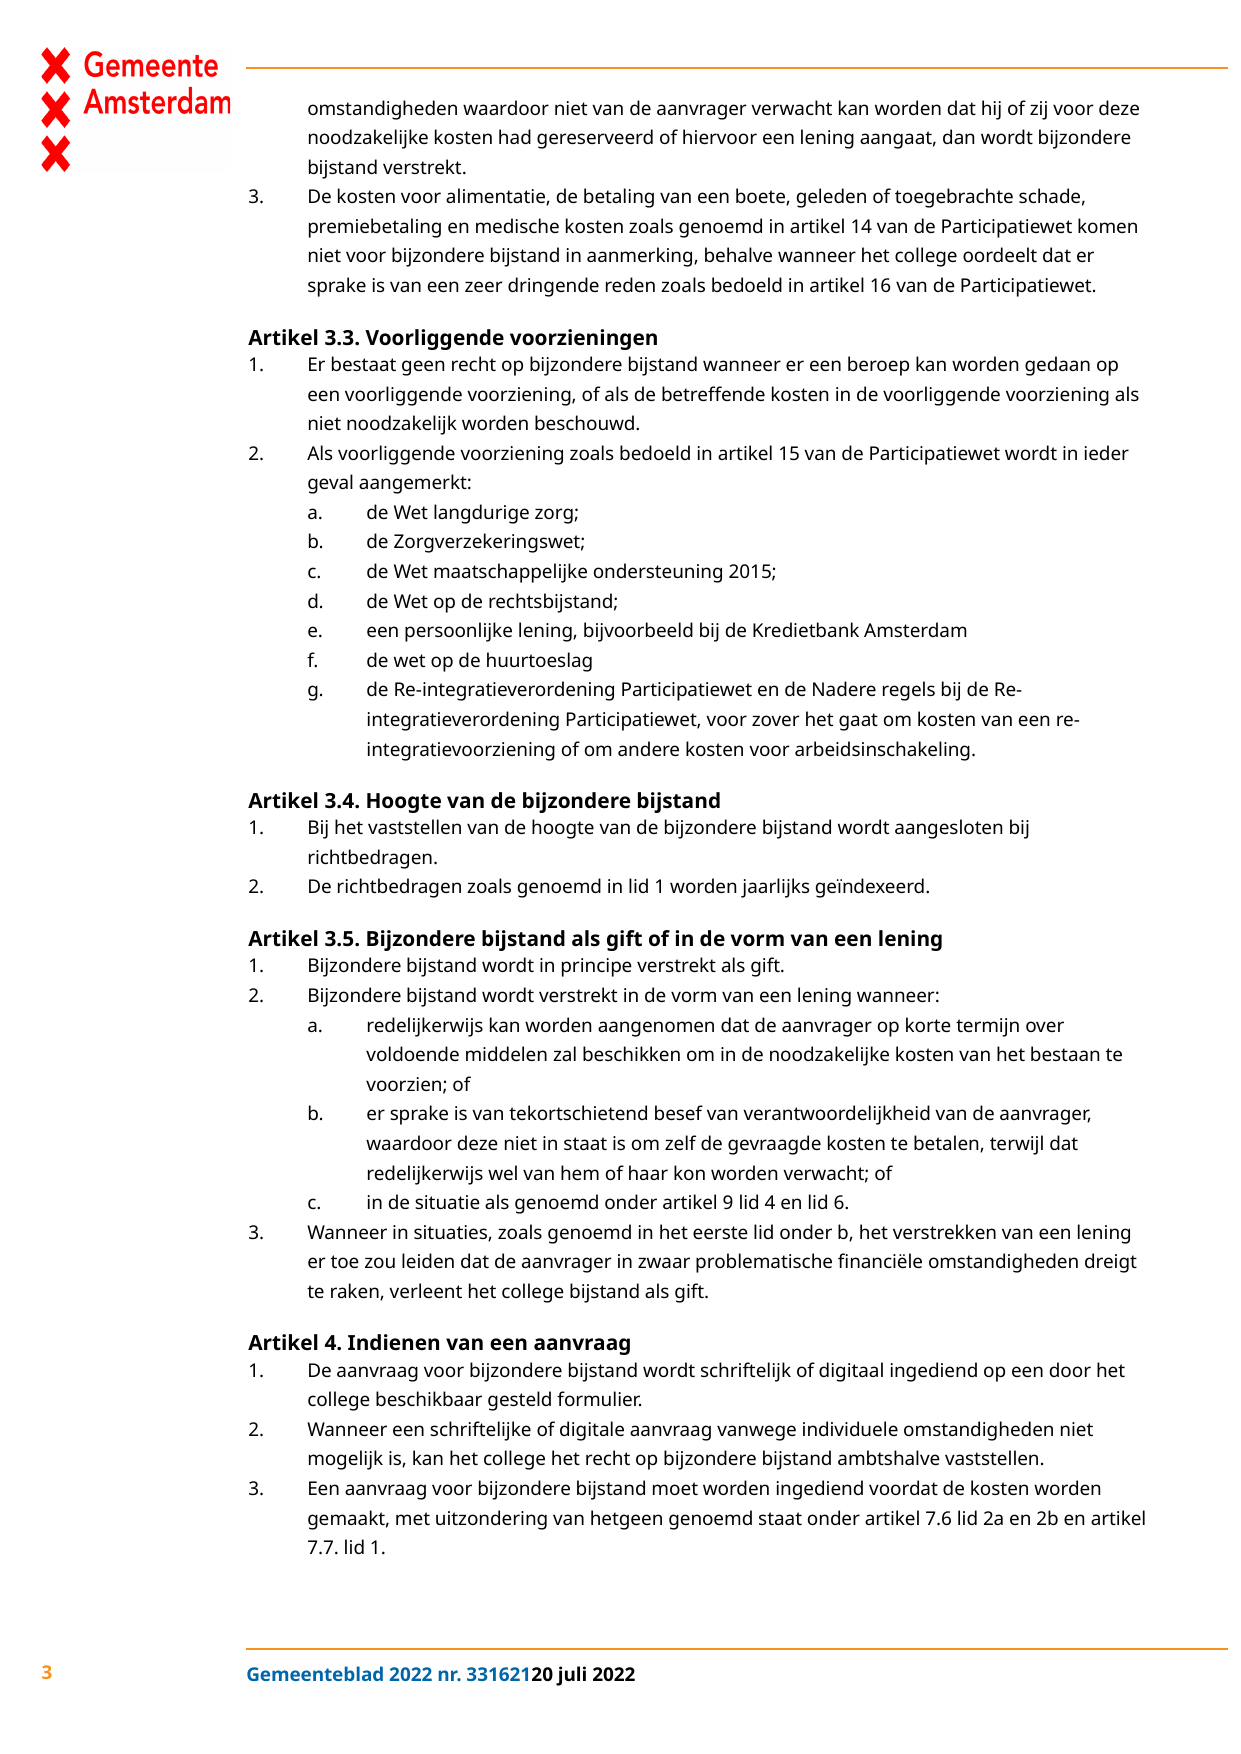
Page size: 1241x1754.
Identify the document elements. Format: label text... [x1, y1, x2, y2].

picture [41, 47, 231, 172]
list de Zorgverzekeringswet; [307, 529, 1152, 554]
list Bijzondere bijstand wordt verstrekt in de vorm van een lening wanneer: [248, 982, 1152, 1008]
text Artikel 3.5. Bijzondere bijstand als gift of in de vorm van een lening [248, 924, 1152, 953]
list Een aanvraag voor bijzondere bijstand moet worden ingediend voordat de kosten worden gemaakt, met uitzondering van hetgeen genoemd staat onder artikel 7.6 lid 2a en 2b en artikel 7.7. lid 1. [248, 1475, 1152, 1560]
list in de situatie als genoemd onder artikel 9 lid 4 en lid 6. [307, 1189, 1152, 1215]
list de Wet maatschappelijke ondersteuning 2015; [307, 558, 1152, 584]
text Artikel 3.4. Hoogte van de bijzondere bijstand [248, 786, 1152, 814]
list er sprake is van tekortschietend besef van verantwoordelijkheid van de aanvrager, waardoor deze niet in staat is om zelf de gevraagde kosten te betalen, terwijl dat redelijkerwijs wel van hem of haar kon worden verwacht; of [307, 1101, 1152, 1185]
list de wet op de huurtoeslag [307, 647, 1152, 673]
list Wanneer in situaties, zoals genoemd in het eerste lid onder b, het verstrekken van een lening er toe zou leiden dat de aanvrager in zwaar problematische financiële omstandigheden dreigt te raken, verleent het college bijstand als gift. [248, 1219, 1152, 1304]
list Bijzondere bijstand wordt in principe verstrekt als gift. [248, 953, 1152, 978]
list Bij het vaststellen van de hoogte van de bijzondere bijstand wordt aangesloten bij richtbedragen. [248, 814, 1152, 870]
list de Wet langdurige zorg; [307, 499, 1152, 525]
list de Re-integratieverordening Participatiewet en de Nadere regels bij de Re-integratieverordening Participatiewet, voor zover het gaat om kosten van een re-integratievoorziening of om andere kosten voor arbeidsinschakeling. [307, 677, 1152, 761]
list Als voorliggende voorziening zoals bedoeld in artikel 15 van de Participatiewet wordt in ieder geval aangemerkt: [248, 440, 1152, 495]
list Er bestaat geen recht op bijzondere bijstand wanneer er een beroep kan worden gedaan op een voorliggende voorziening, of als de betreffende kosten in de voorliggende voorziening als niet noodzakelijk worden beschouwd. [248, 351, 1152, 436]
list de Wet op de rechtsbijstand; [307, 588, 1152, 613]
list De richtbedragen zoals genoemd in lid 1 worden jaarlijks geïndexeerd. [248, 874, 1152, 899]
text Artikel 3.3. Voorliggende voorzieningen [248, 323, 1152, 351]
list omstandigheden waardoor niet van de aanvrager verwacht kan worden dat hij of zij voor deze noodzakelijke kosten had gereserveerd of hiervoor een lening aangaat, dan wordt bijzondere bijstand verstrekt. [248, 95, 1152, 180]
list een persoonlijke lening, bijvoorbeeld bij de Kredietbank Amsterdam [307, 617, 1152, 643]
list De aanvraag voor bijzondere bijstand wordt schriftelijk of digitaal ingediend op een door het college beschikbaar gesteld formulier. [248, 1357, 1152, 1412]
list Wanneer een schriftelijke of digitale aanvraag vanwege individuele omstandigheden niet mogelijk is, kan het college het recht op bijzondere bijstand ambtshalve vaststellen. [248, 1416, 1152, 1471]
list De kosten voor alimentatie, de betaling van een boete, geleden of toegebrachte schade, premiebetaling en medische kosten zoals genoemd in artikel 14 van de Participatiewet komen niet voor bijzondere bijstand in aanmerking, behalve wanneer het college oordeelt dat er sprake is van een zeer dringende reden zoals bedoeld in artikel 16 van de Participatiewet. [248, 183, 1152, 298]
text Artikel 4. Indienen van een aanvraag [248, 1328, 1152, 1357]
list redelijkerwijs kan worden aangenomen dat de aanvrager op korte termijn over voldoende middelen zal beschikken om in de noodzakelijke kosten van het bestaan te voorzien; of [307, 1012, 1152, 1097]
